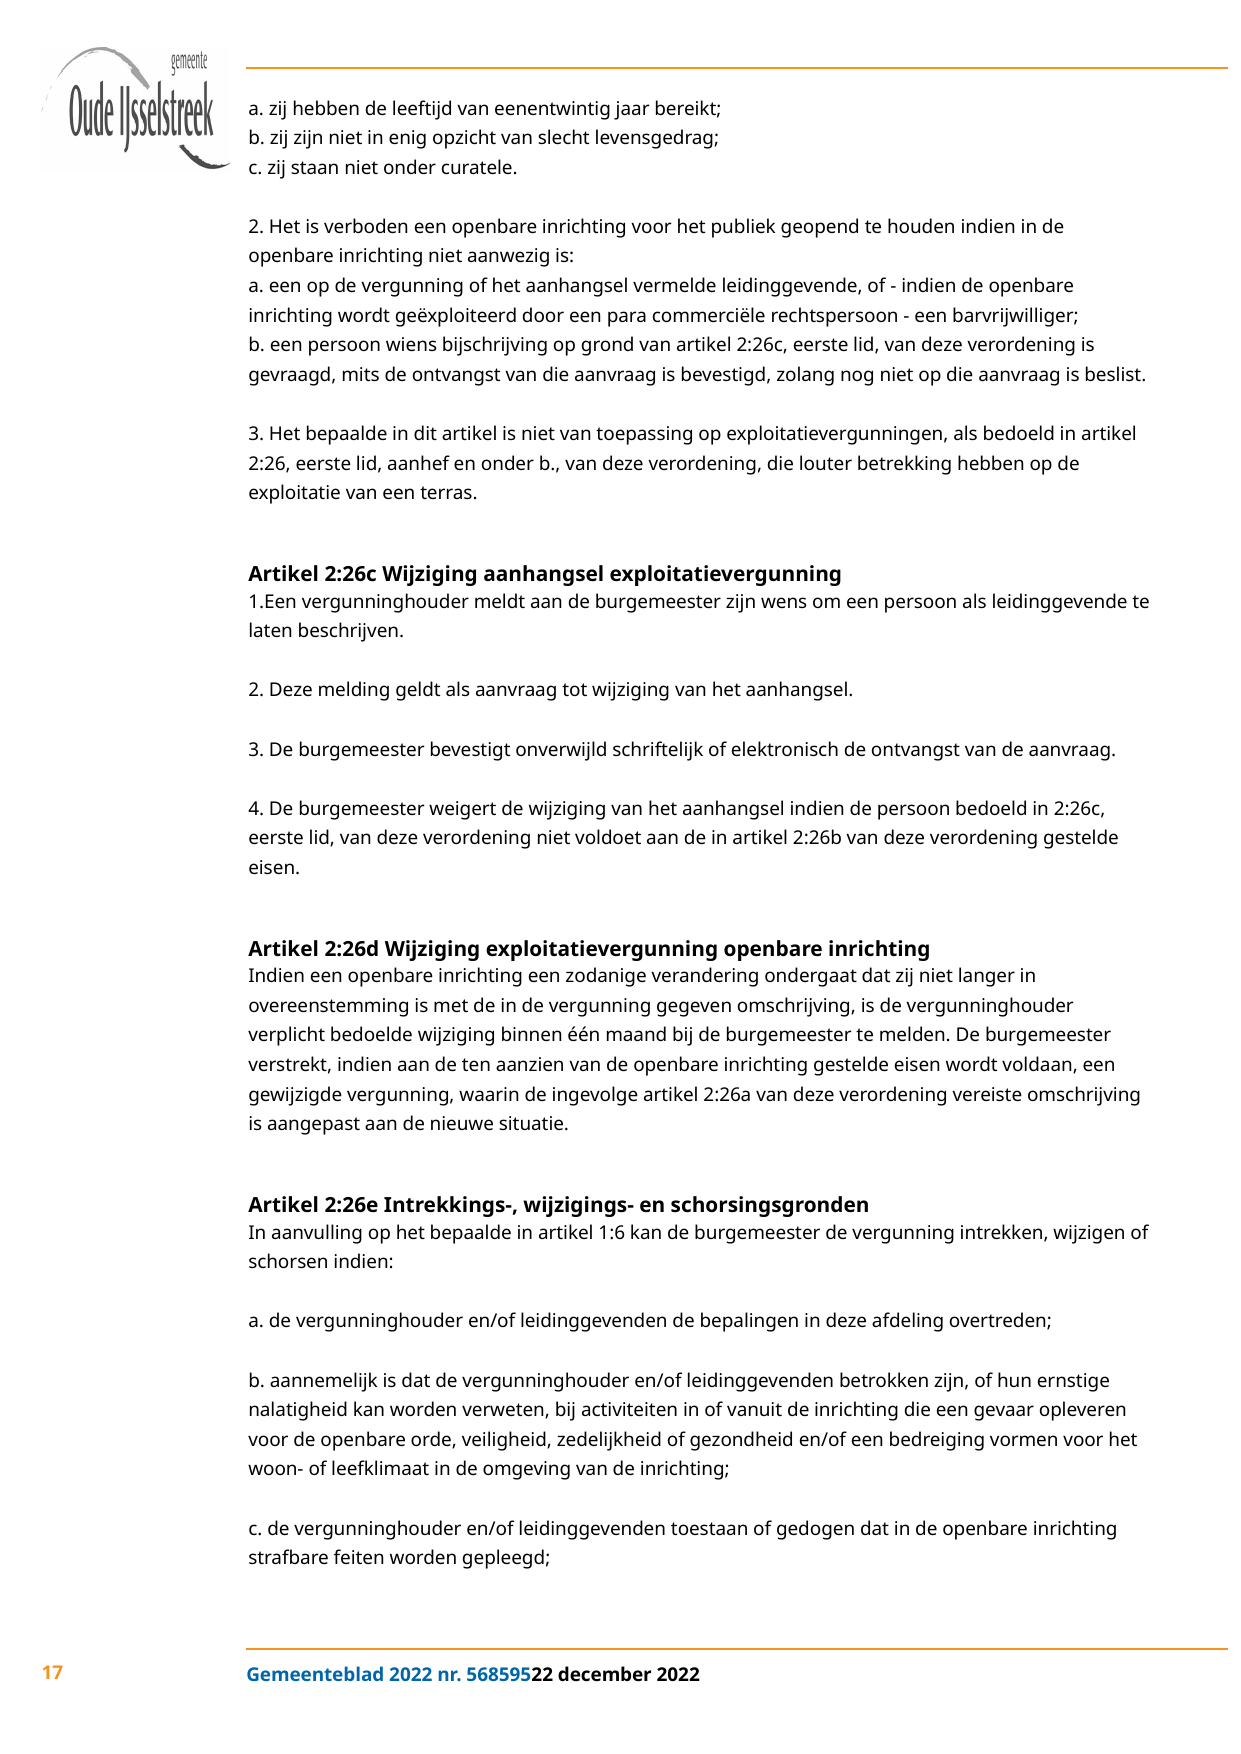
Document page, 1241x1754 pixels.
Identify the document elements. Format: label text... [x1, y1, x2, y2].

text Artikel 2:26d Wijziging exploitatievergunning openbare inrichting [248, 934, 1152, 962]
text 3. Het bepaalde in dit artikel is niet van toepassing op exploitatievergunningen, als bedoeld in artikel 2:26, eerste lid, aanhef en onder b., van deze verordening, die louter betrekking hebben op de exploitatie van een terras. [248, 420, 1152, 505]
text b. zij zijn niet in enig opzicht van slecht levensgedrag; [248, 124, 1152, 150]
picture [41, 47, 231, 172]
text a. de vergunninghouder en/of leidinggevenden de bepalingen in deze afdeling overtreden; [248, 1308, 1152, 1333]
text Artikel 2:26c Wijziging aanhangsel exploitatievergunning [248, 559, 1152, 588]
text 3. De burgemeester bevestigt onverwijld schriftelijk of elektronisch de ontvangst van de aanvraag. [248, 736, 1152, 761]
text Artikel 2:26e Intrekkings-, wijzigings- en schorsingsgronden [248, 1190, 1152, 1219]
text a. zij hebben de leeftijd van eenentwintig jaar bereikt; [248, 95, 1152, 121]
text 1.Een vergunninghouder meldt aan de burgemeester zijn wens om een persoon als leidinggevende te laten beschrijven. [248, 588, 1152, 643]
text c. de vergunninghouder en/of leidinggevenden toestaan of gedogen dat in de openbare inrichting strafbare feiten worden gepleegd; [248, 1515, 1152, 1570]
text 2. Het is verboden een openbare inrichting voor het publiek geopend te houden indien in de openbare inrichting niet aanwezig is: [248, 213, 1152, 268]
text b. een persoon wiens bijschrijving op grond van artikel 2:26c, eerste lid, van deze verordening is gevraagd, mits de ontvangst van die aanvraag is bevestigd, zolang nog niet op die aanvraag is beslist. [248, 331, 1152, 387]
text b. aannemelijk is dat de vergunninghouder en/of leidinggevenden betrokken zijn, of hun ernstige nalatigheid kan worden verweten, bij activiteiten in of vanuit de inrichting die een gevaar opleveren voor de openbare orde, veiligheid, zedelijkheid of gezondheid en/of een bedreiging vormen voor het woon- of leefklimaat in de omgeving van de inrichting; [248, 1367, 1152, 1481]
text Indien een openbare inrichting een zodanige verandering ondergaat dat zij niet langer in overeenstemming is met de in de vergunning gegeven omschrijving, is de vergunninghouder verplicht bedoelde wijziging binnen één maand bij de burgemeester te melden. De burgemeester verstrekt, indien aan de ten aanzien van de openbare inrichting gestelde eisen wordt voldaan, een gewijzigde vergunning, waarin de ingevolge artikel 2:26a van deze verordening vereiste omschrijving is aangepast aan de nieuwe situatie. [248, 962, 1152, 1136]
text a. een op de vergunning of het aanhangsel vermelde leidinggevende, of - indien de openbare inrichting wordt geëxploiteerd door een para commerciële rechtspersoon - een barvrijwilliger; [248, 272, 1152, 328]
text 2. Deze melding geldt als aanvraag tot wijziging van het aanhangsel. [248, 677, 1152, 702]
text c. zij staan niet onder curatele. [248, 154, 1152, 180]
text 4. De burgemeester weigert de wijziging van het aanhangsel indien de persoon bedoeld in 2:26c, eerste lid, van deze verordening niet voldoet aan de in artikel 2:26b van deze verordening gestelde eisen. [248, 795, 1152, 880]
text In aanvulling op het bepaalde in artikel 1:6 kan de burgemeester de vergunning intrekken, wijzigen of schorsen indien: [248, 1219, 1152, 1274]
